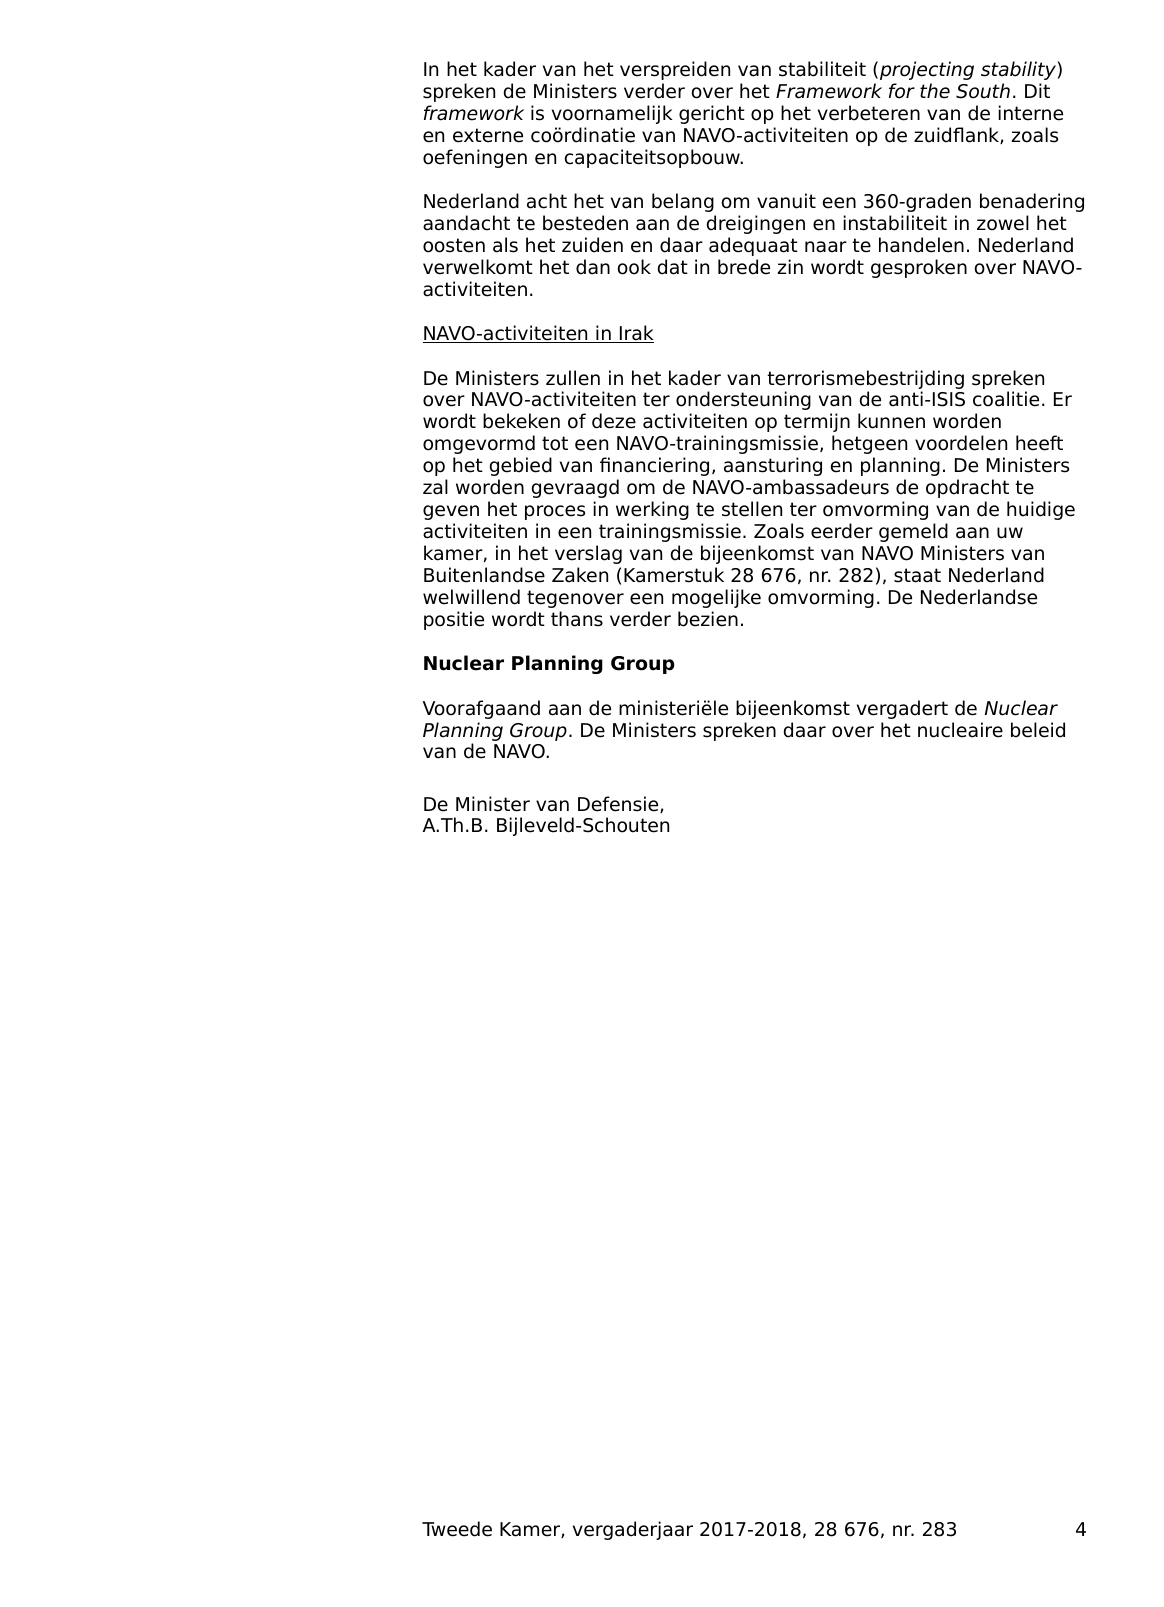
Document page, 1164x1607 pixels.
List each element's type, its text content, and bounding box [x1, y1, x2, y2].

text De Minister van Defensie, A.Th.B. Bijleveld-Schouten [422, 793, 1087, 837]
subtitle NAVO-activiteiten in Irak [422, 323, 1087, 345]
text De Ministers zullen in het kader van terrorismebestrijding spreken over NAVO-activiteiten ter ondersteuning van de anti-ISIS coalitie. Er wordt bekeken of deze activiteiten op termijn kunnen worden omgevormd tot een NAVO-trainingsmissie, hetgeen voordelen heeft op het gebied van financiering, aansturing en planning. De Ministers zal worden gevraagd om de NAVO-ambassadeurs de opdracht te geven het proces in werking te stellen ter omvorming van de huidige activiteiten in een trainingsmissie. Zoals eerder gemeld aan uw kamer, in het verslag van de bijeenkomst van NAVO Ministers van Buitenlandse Zaken (Kamerstuk 28 676, nr. 282), staat Nederland welwillend tegenover een mogelijke omvorming. De Nederlandse positie wordt thans verder bezien. [422, 367, 1087, 631]
text Nederland acht het van belang om vanuit een 360-graden benadering aandacht te besteden aan de dreigingen en instabiliteit in zowel het oosten als het zuiden en daar adequaat naar te handelen. Nederland verwelkomt het dan ook dat in brede zin wordt gesproken over NAVO-activiteiten. [422, 191, 1087, 301]
text Voorafgaand aan de ministeriële bijeenkomst vergadert de Nuclear Planning Group. De Ministers spreken daar over het nucleaire beleid van de NAVO. [422, 697, 1087, 763]
subtitle Nuclear Planning Group [422, 653, 1087, 675]
text In het kader van het verspreiden van stabiliteit (projecting stability) spreken de Ministers verder over het Framework for the South. Dit framework is voornamelijk gericht op het verbeteren van de interne en externe coördinatie van NAVO-activiteiten op de zuidflank, zoals oefeningen en capaciteitsopbouw. [422, 59, 1087, 169]
